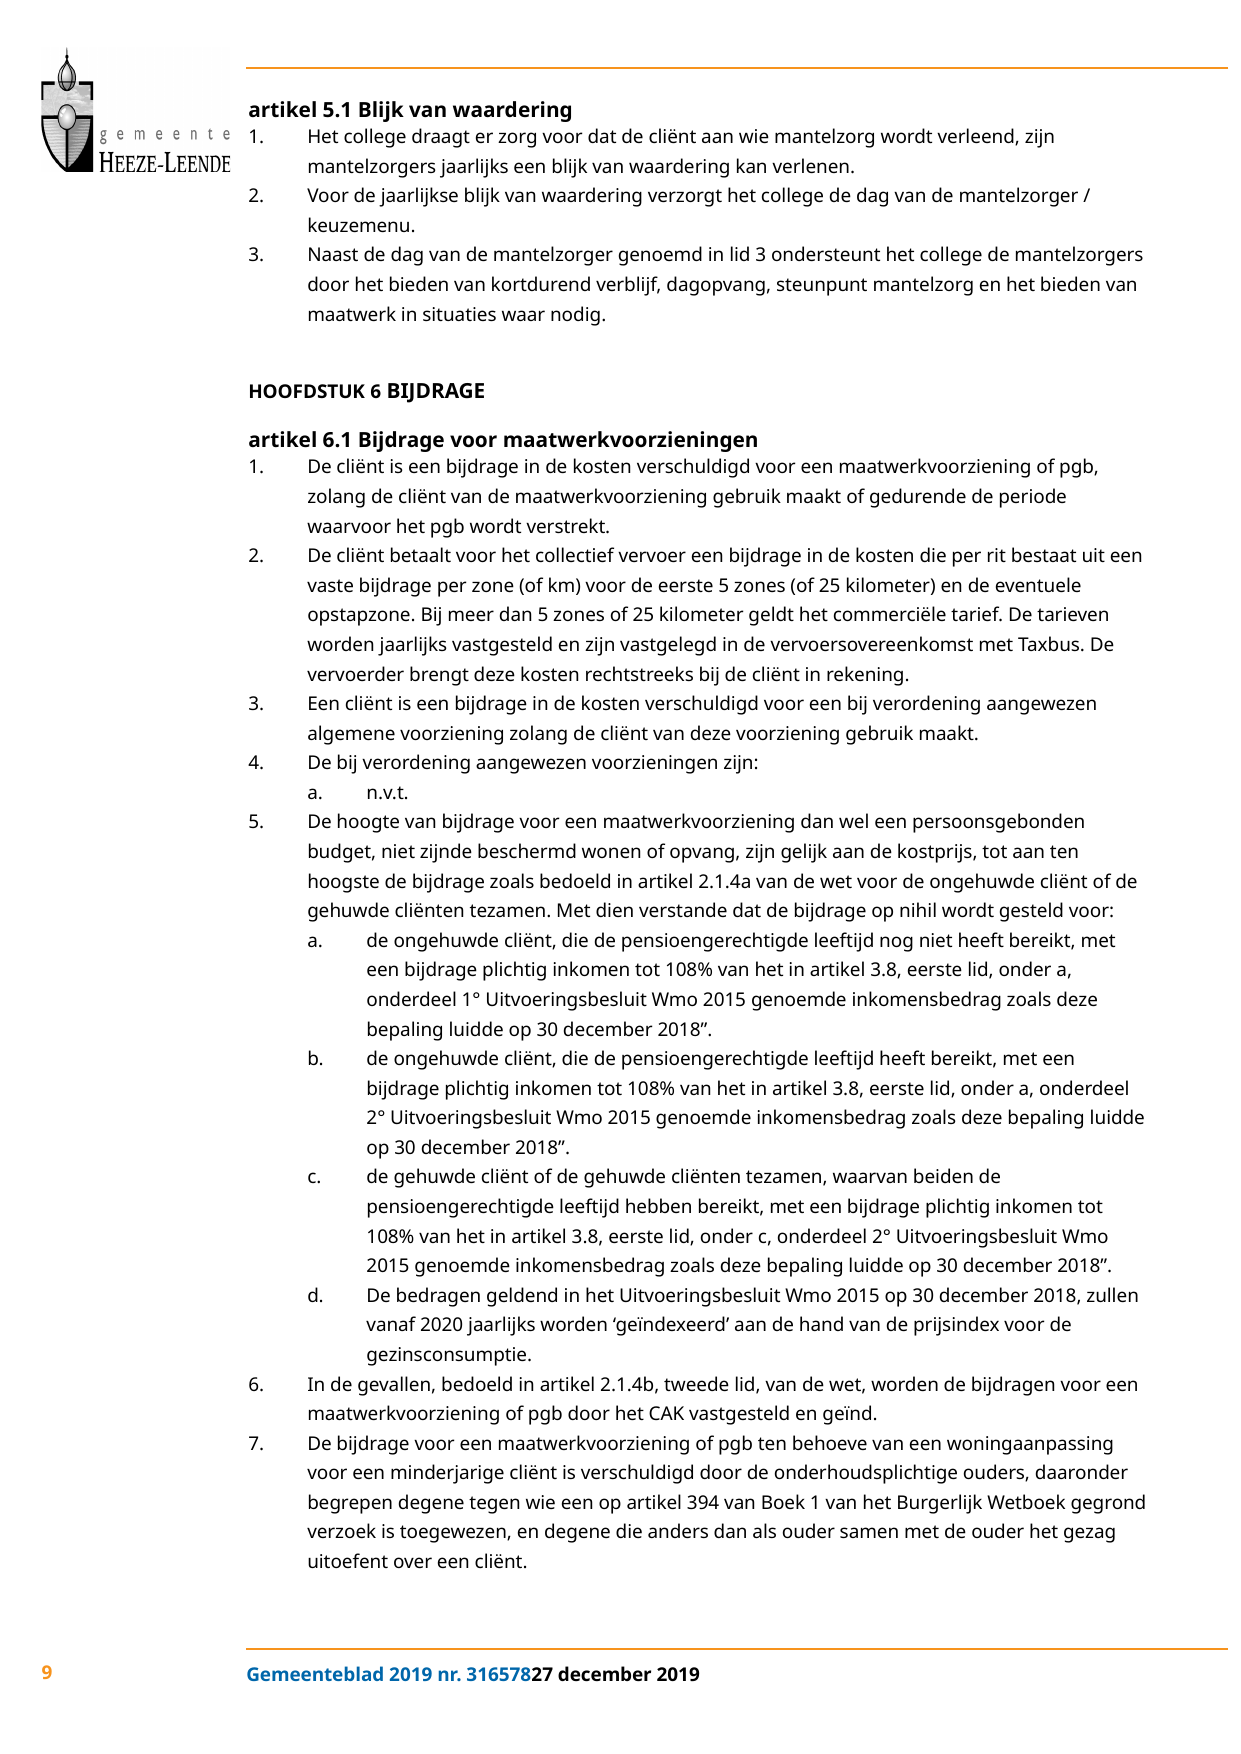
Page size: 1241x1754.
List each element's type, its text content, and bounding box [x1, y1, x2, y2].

text artikel 5.1 Blijk van waardering [248, 95, 1152, 123]
list In de gevallen, bedoeld in artikel 2.1.4b, tweede lid, van de wet, worden de bijdragen voor een maatwerkvoorziening of pgb door het CAK vastgesteld en geïnd. [248, 1371, 1152, 1426]
list De bijdrage voor een maatwerkvoorziening of pgb ten behoeve van een woningaanpassing voor een minderjarige cliënt is verschuldigd door de onderhoudsplichtige ouders, daaronder begrepen degene tegen wie een op artikel 394 van Boek 1 van het Burgerlijk Wetboek gegrond verzoek is toegewezen, en degene die anders dan als ouder samen met de ouder het gezag uitoefent over een cliënt. [248, 1430, 1152, 1574]
picture [41, 47, 231, 172]
list Een cliënt is een bijdrage in de kosten verschuldigd voor een bij verordening aangewezen algemene voorziening zolang de cliënt van deze voorziening gebruik maakt. [248, 690, 1152, 746]
list De bij verordening aangewezen voorzieningen zijn: [248, 749, 1152, 775]
text HOOFDSTUK 6 BIJDRAGE [248, 376, 1152, 404]
list Naast de dag van de mantelzorger genoemd in lid 3 ondersteunt het college de mantelzorgers door het bieden van kortdurend verblijf, dagopvang, steunpunt mantelzorg en het bieden van maatwerk in situaties waar nodig. [248, 242, 1152, 326]
list De bedragen geldend in het Uitvoeringsbesluit Wmo 2015 op 30 december 2018, zullen vanaf 2020 jaarlijks worden ‘geïndexeerd’ aan de hand van de prijsindex voor de gezinsconsumptie. [307, 1282, 1152, 1367]
list De hoogte van bijdrage voor een maatwerkvoorziening dan wel een persoonsgebonden budget, niet zijnde beschermd wonen of opvang, zijn gelijk aan de kostprijs, tot aan ten hoogste de bijdrage zoals bedoeld in artikel 2.1.4a van de wet voor de ongehuwde cliënt of de gehuwde cliënten tezamen. Met dien verstande dat de bijdrage op nihil wordt gesteld voor: [248, 809, 1152, 923]
list de gehuwde cliënt of de gehuwde cliënten tezamen, waarvan beiden de pensioengerechtigde leeftijd hebben bereikt, met een bijdrage plichtig inkomen tot 108% van het in artikel 3.8, eerste lid, onder c, onderdeel 2° Uitvoeringsbesluit Wmo 2015 genoemde inkomensbedrag zoals deze bepaling luidde op 30 december 2018”. [307, 1164, 1152, 1278]
text artikel 6.1 Bijdrage voor maatwerkvoorzieningen [248, 425, 1152, 454]
list n.v.t. [307, 779, 1152, 805]
list De cliënt is een bijdrage in de kosten verschuldigd voor een maatwerkvoorziening of pgb, zolang de cliënt van de maatwerkvoorziening gebruik maakt of gedurende de periode waarvoor het pgb wordt verstrekt. [248, 454, 1152, 538]
list de ongehuwde cliënt, die de pensioengerechtigde leeftijd nog niet heeft bereikt, met een bijdrage plichtig inkomen tot 108% van het in artikel 3.8, eerste lid, onder a, onderdeel 1° Uitvoeringsbesluit Wmo 2015 genoemde inkomensbedrag zoals deze bepaling luidde op 30 december 2018”. [307, 927, 1152, 1041]
list Het college draagt er zorg voor dat de cliënt aan wie mantelzorg wordt verleend, zijn mantelzorgers jaarlijks een blijk van waardering kan verlenen. [248, 123, 1152, 178]
list de ongehuwde cliënt, die de pensioengerechtigde leeftijd heeft bereikt, met een bijdrage plichtig inkomen tot 108% van het in artikel 3.8, eerste lid, onder a, onderdeel 2° Uitvoeringsbesluit Wmo 2015 genoemde inkomensbedrag zoals deze bepaling luidde op 30 december 2018”. [307, 1045, 1152, 1160]
list De cliënt betaalt voor het collectief vervoer een bijdrage in de kosten die per rit bestaat uit een vaste bijdrage per zone (of km) voor de eerste 5 zones (of 25 kilometer) en de eventuele opstapzone. Bij meer dan 5 zones of 25 kilometer geldt het commerciële tarief. De tarieven worden jaarlijks vastgesteld en zijn vastgelegd in de vervoersovereenkomst met Taxbus. De vervoerder brengt deze kosten rechtstreeks bij de cliënt in rekening. [248, 542, 1152, 686]
list Voor de jaarlijkse blijk van waardering verzorgt het college de dag van de mantelzorger / keuzemenu. [248, 182, 1152, 238]
